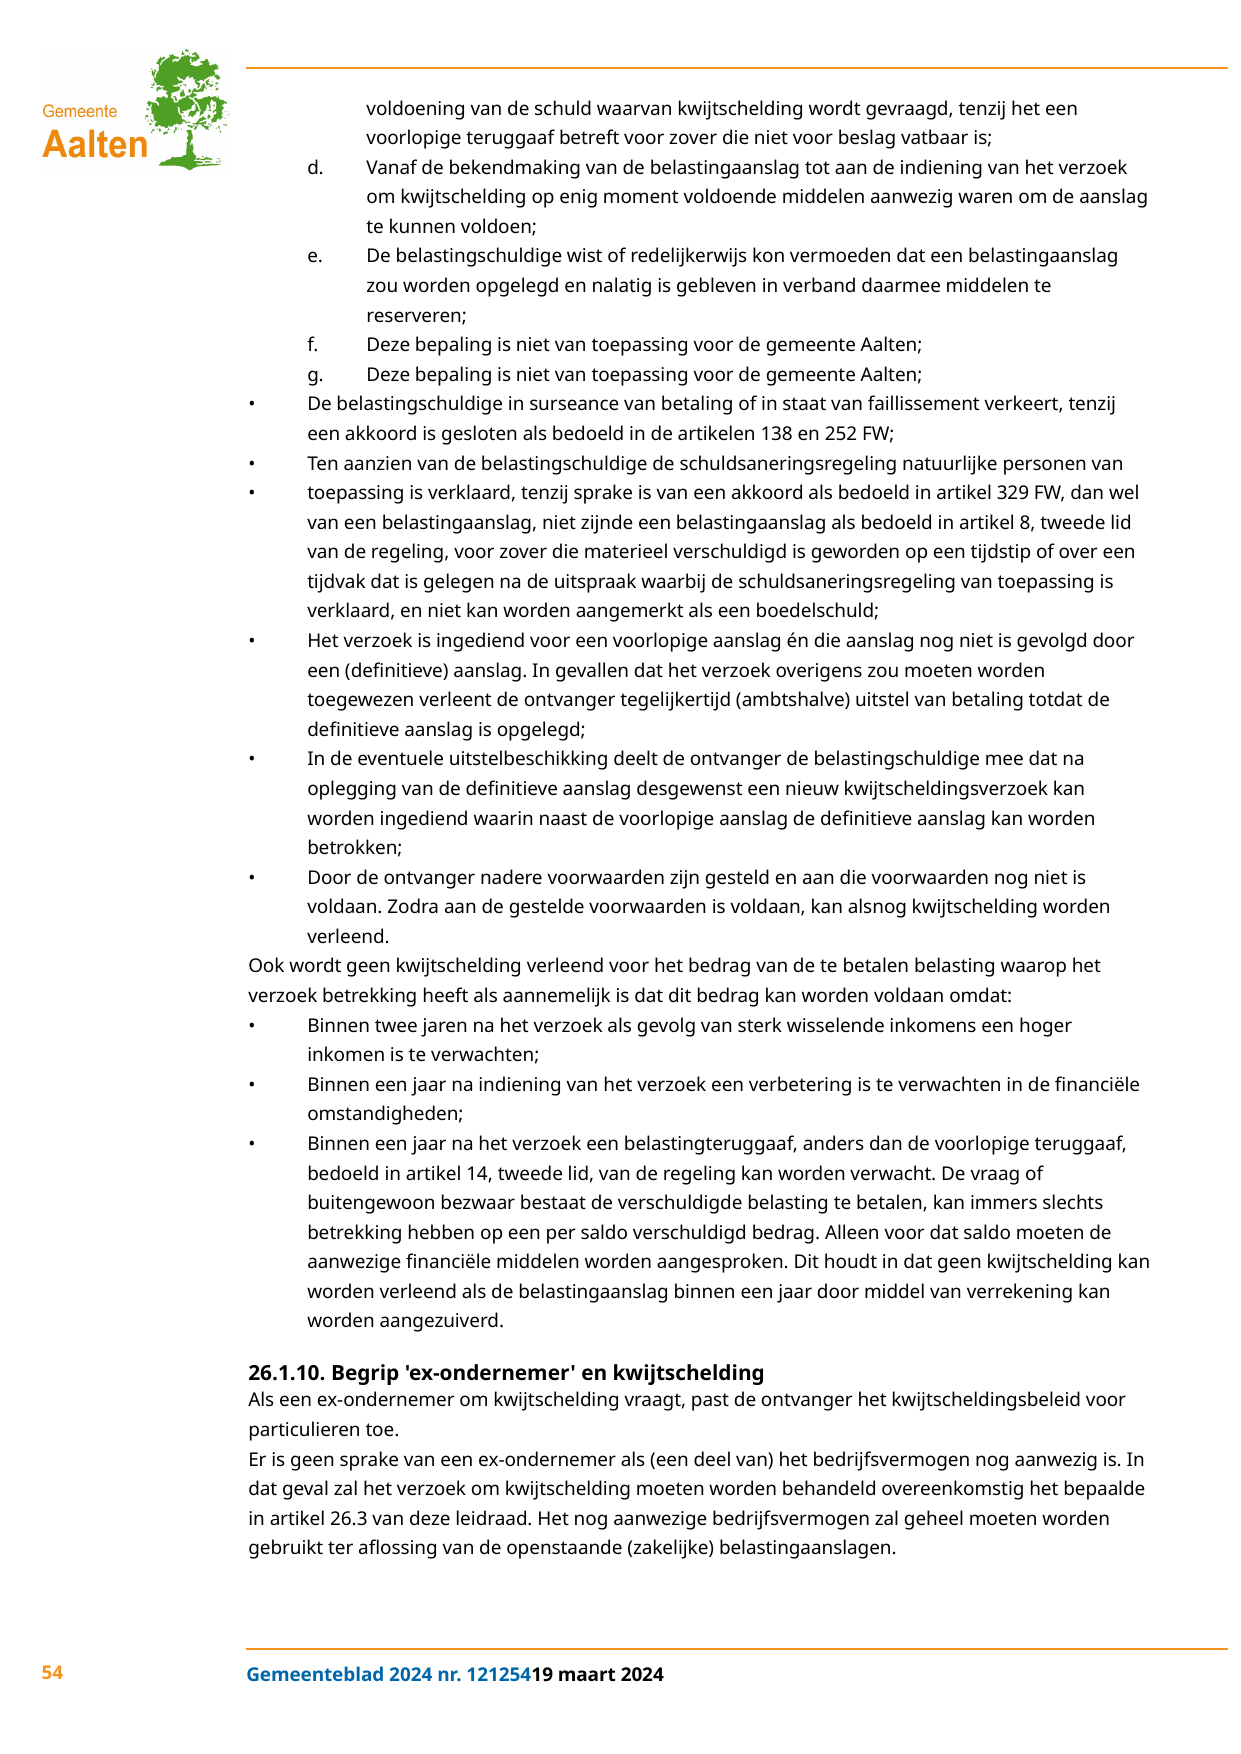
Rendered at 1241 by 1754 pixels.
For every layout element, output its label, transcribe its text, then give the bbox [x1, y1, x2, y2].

list Door de ontvanger nadere voorwaarden zijn gesteld en aan die voorwaarden nog niet is voldaan. Zodra aan de gestelde voorwaarden is voldaan, kan alsnog kwijtschelding worden verleend. [248, 864, 1152, 949]
list Deze bepaling is niet van toepassing voor de gemeente Aalten; [307, 361, 1152, 387]
text Er is geen sprake van een ex-ondernemer als (een deel van) het bedrijfsvermogen nog aanwezig is. In dat geval zal het verzoek om kwijtschelding moeten worden behandeld overeenkomstig het bepaalde in artikel 26.3 van deze leidraad. Het nog aanwezige bedrijfsvermogen zal geheel moeten worden gebruikt ter aflossing van de openstaande (zakelijke) belastingaanslagen. [248, 1446, 1152, 1560]
list Vanaf de bekendmaking van de belastingaanslag tot aan de indiening van het verzoek om kwijtschelding op enig moment voldoende middelen aanwezig waren om de aanslag te kunnen voldoen; [307, 154, 1152, 239]
list In de eventuele uitstelbeschikking deelt de ontvanger de belastingschuldige mee dat na oplegging van de definitieve aanslag desgewenst een nieuw kwijtscheldingsverzoek kan worden ingediend waarin naast de voorlopige aanslag de definitieve aanslag kan worden betrokken; [248, 746, 1152, 860]
list Het verzoek is ingediend voor een voorlopige aanslag én die aanslag nog niet is gevolgd door een (definitieve) aanslag. In gevallen dat het verzoek overigens zou moeten worden toegewezen verleent de ontvanger tegelijkertijd (ambtshalve) uitstel van betaling totdat de definitieve aanslag is opgelegd; [248, 627, 1152, 742]
list Binnen een jaar na het verzoek een belastingteruggaaf, anders dan de voorlopige teruggaaf, bedoeld in artikel 14, tweede lid, van de regeling kan worden verwacht. De vraag of buitengewoon bezwaar bestaat de verschuldigde belasting te betalen, kan immers slechts betrekking hebben op een per saldo verschuldigd bedrag. Alleen voor dat saldo moeten de aanwezige financiële middelen worden aangesproken. Dit houdt in dat geen kwijtschelding kan worden verleend als de belastingaanslag binnen een jaar door middel van verrekening kan worden aangezuiverd. [248, 1130, 1152, 1333]
list Deze bepaling is niet van toepassing voor de gemeente Aalten; [307, 331, 1152, 357]
text Ook wordt geen kwijtschelding verleend voor het bedrag van de te betalen belasting waarop het verzoek betrekking heeft als aannemelijk is dat dit bedrag kan worden voldaan omdat: [248, 953, 1152, 1008]
list Binnen twee jaren na het verzoek als gevolg van sterk wisselende inkomens een hoger inkomen is te verwachten; [248, 1012, 1152, 1067]
list De belastingschuldige in surseance van betaling of in staat van faillissement verkeert, tenzij een akkoord is gesloten als bedoeld in de artikelen 138 en 252 FW; [248, 391, 1152, 446]
list Binnen een jaar na indiening van het verzoek een verbetering is te verwachten in de financiële omstandigheden; [248, 1071, 1152, 1126]
list Ten aanzien van de belastingschuldige de schuldsaneringsregeling natuurlijke personen van [248, 450, 1152, 476]
picture [41, 47, 231, 172]
list De belastingschuldige wist of redelijkerwijs kon vermoeden dat een belastingaanslag zou worden opgelegd en nalatig is gebleven in verband daarmee middelen te reserveren; [307, 243, 1152, 328]
list toepassing is verklaard, tenzij sprake is van een akkoord als bedoeld in artikel 329 FW, dan wel van een belastingaanslag, niet zijnde een belastingaanslag als bedoeld in artikel 8, tweede lid van de regeling, voor zover die materieel verschuldigd is geworden op een tijdstip of over een tijdvak dat is gelegen na de uitspraak waarbij de schuldsaneringsregeling van toepassing is verklaard, en niet kan worden aangemerkt als een boedelschuld; [248, 479, 1152, 623]
text Als een ex-ondernemer om kwijtschelding vraagt, past de ontvanger het kwijtscheldingsbeleid voor particulieren toe. [248, 1387, 1152, 1442]
text 26.1.10. Begrip 'ex-ondernemer' en kwijtschelding [248, 1358, 1152, 1387]
list voldoening van de schuld waarvan kwijtschelding wordt gevraagd, tenzij het een voorlopige teruggaaf betreft voor zover die niet voor beslag vatbaar is; [307, 95, 1152, 150]
